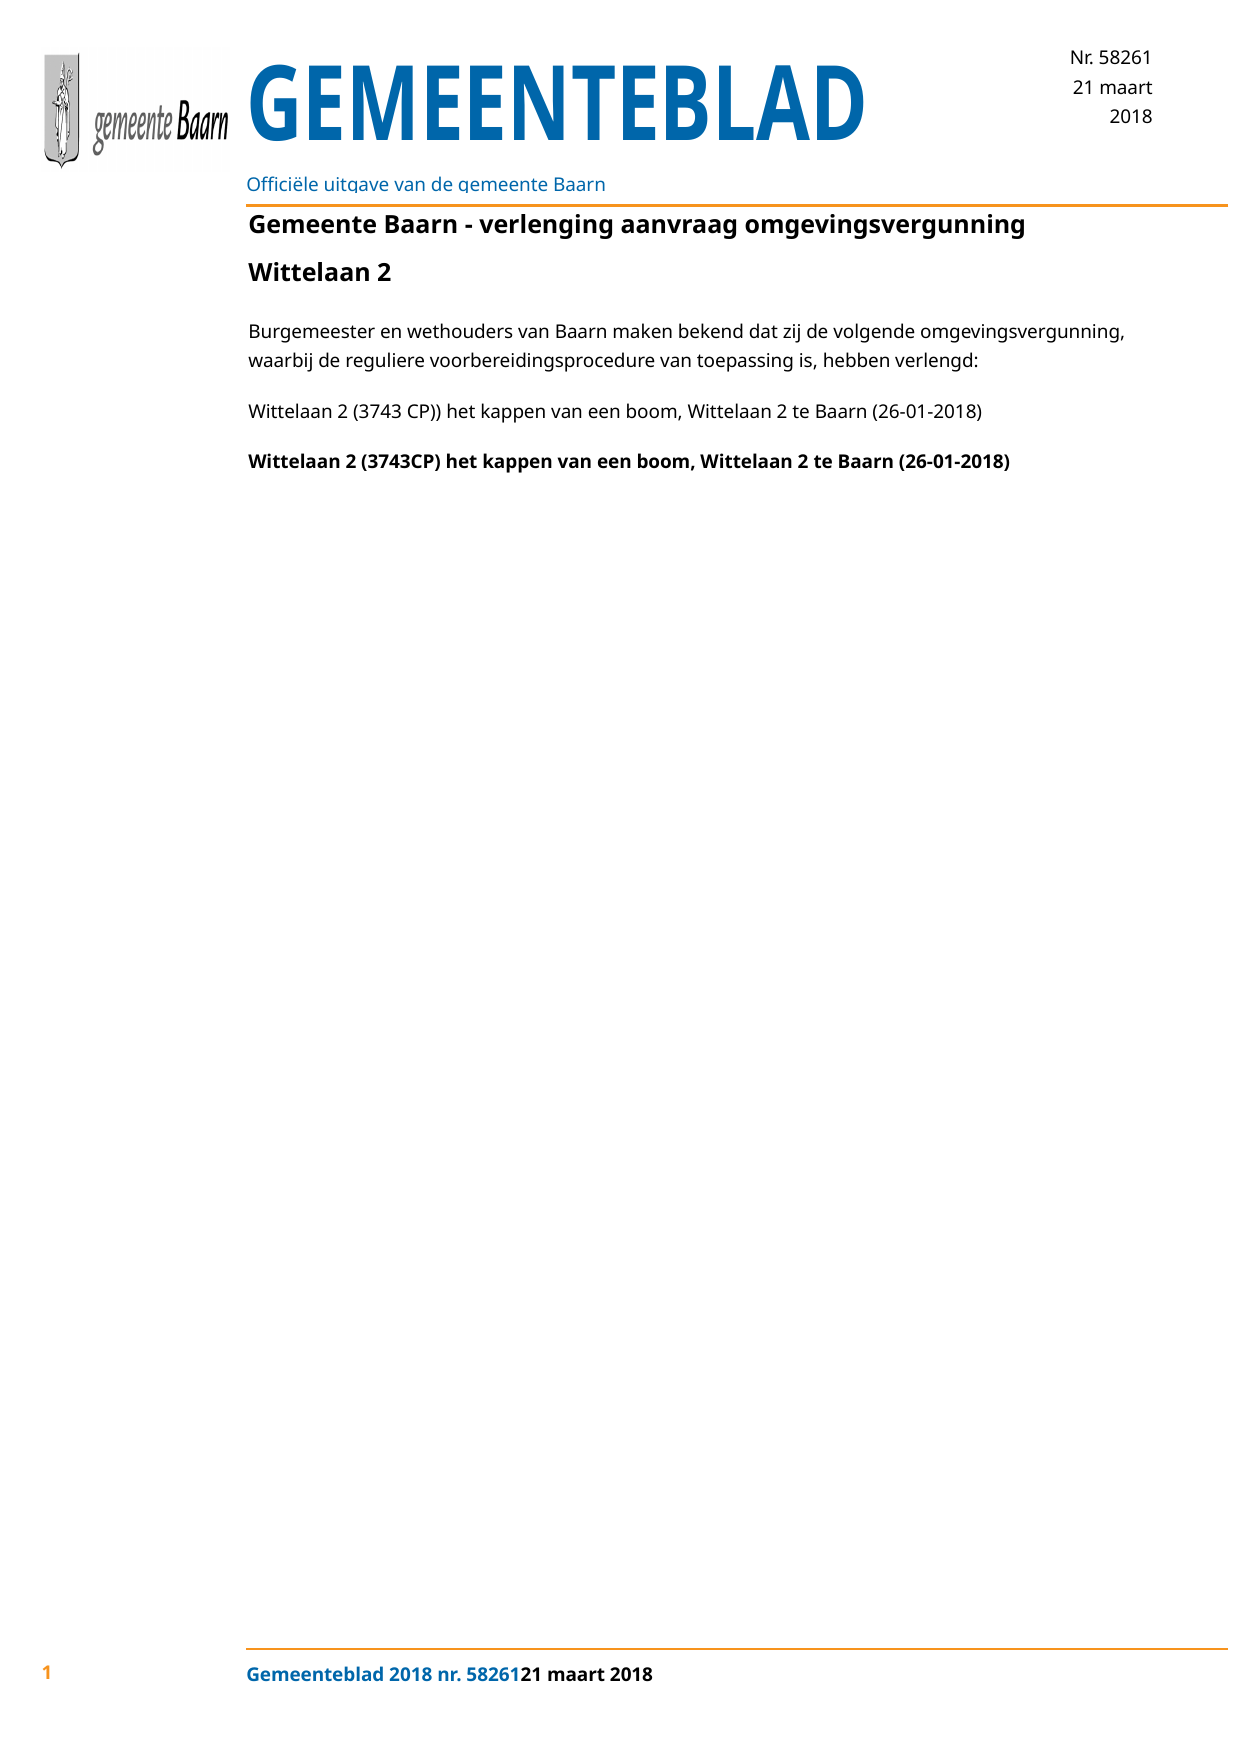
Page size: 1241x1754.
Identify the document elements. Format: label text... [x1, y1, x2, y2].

picture [41, 47, 231, 172]
text Gemeente Baarn - verlenging aanvraag omgevingsvergunning Wittelaan 2 [248, 207, 1152, 288]
text Burgemeester en wethouders van Baarn maken bekend dat zij de volgende omgevingsvergunning, waarbij de reguliere voorbereidingsprocedure van toepassing is, hebben verlengd: [248, 318, 1152, 373]
text Wittelaan 2 (3743 CP)) het kappen van een boom, Wittelaan 2 te Baarn (26-01-2018) [248, 398, 1152, 424]
text Wittelaan 2 (3743CP) het kappen van een boom, Wittelaan 2 te Baarn (26-01-2018) [248, 448, 1152, 474]
